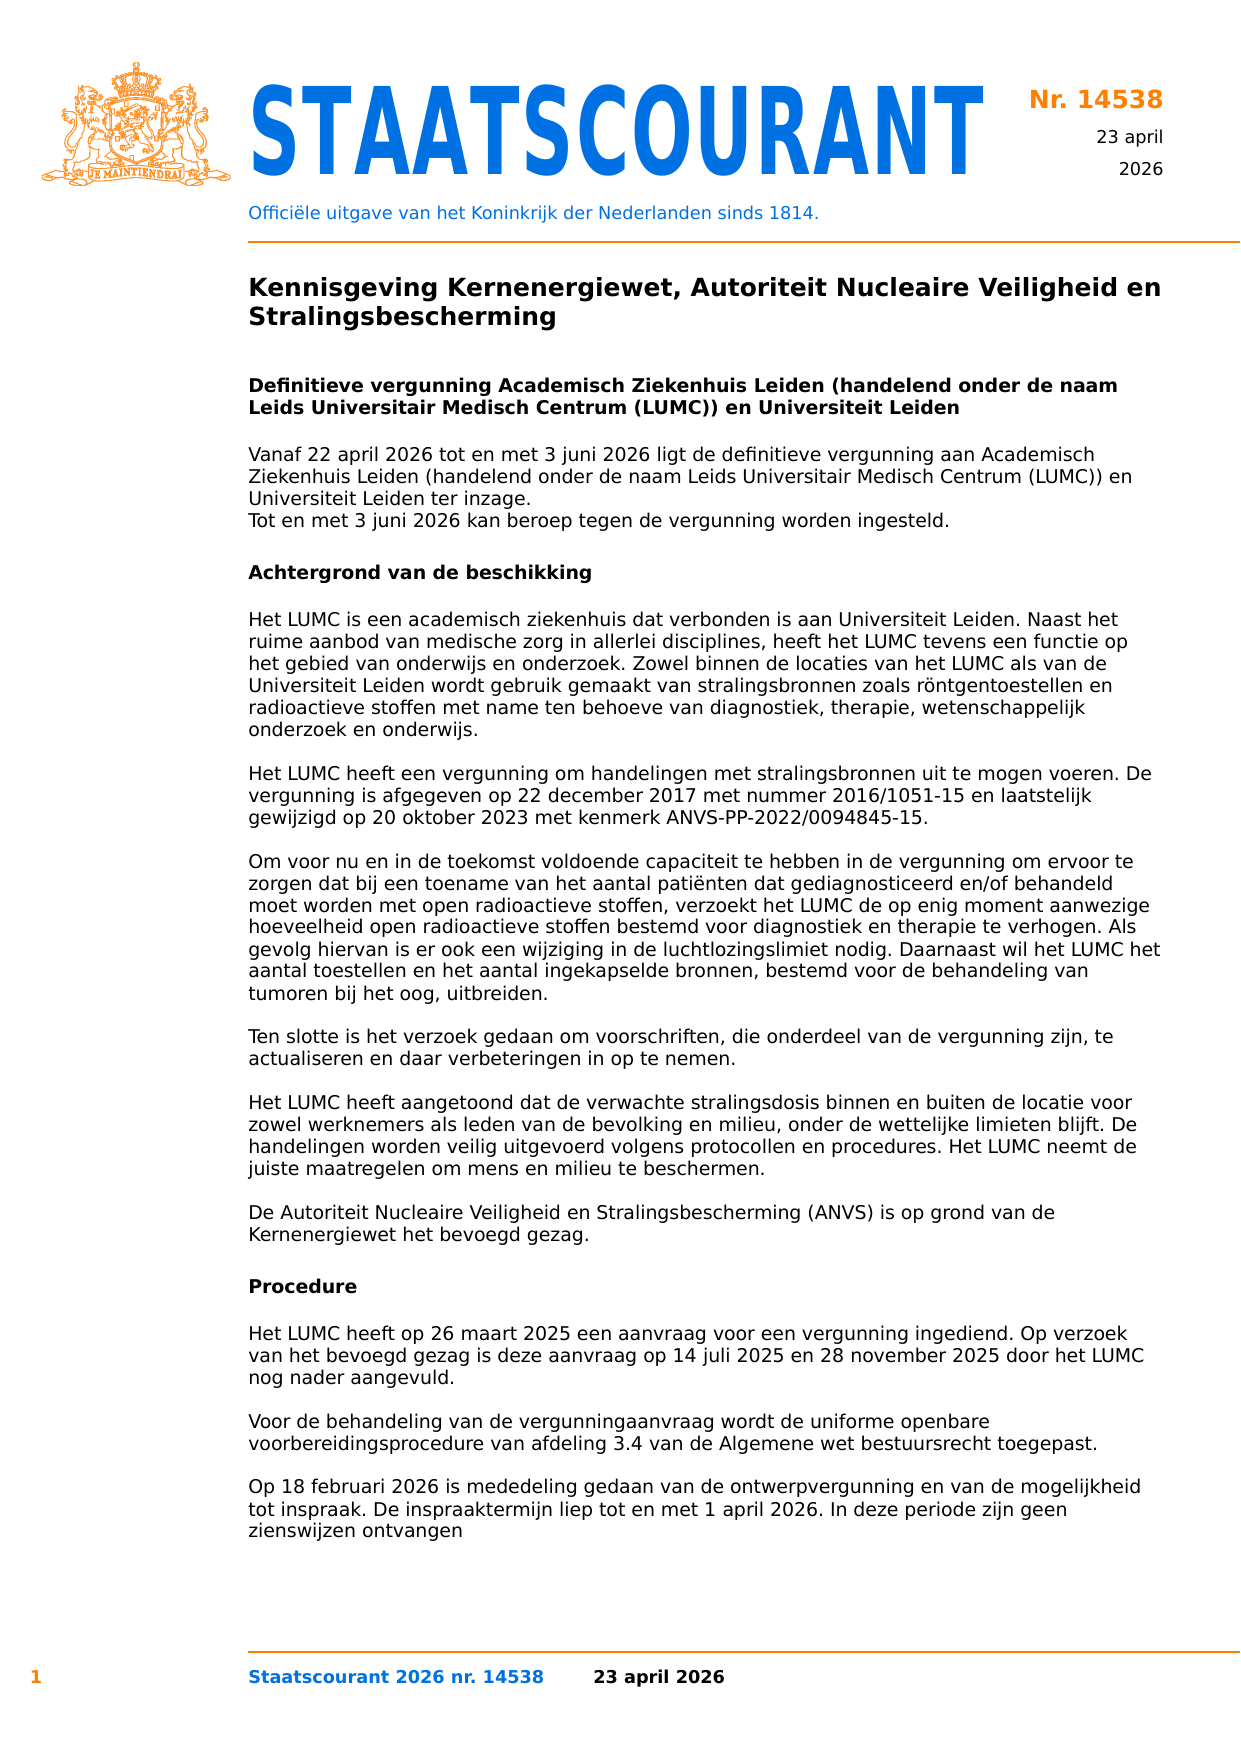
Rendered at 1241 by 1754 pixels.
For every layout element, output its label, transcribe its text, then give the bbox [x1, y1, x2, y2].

picture [41, 62, 231, 186]
text Om voor nu en in de toekomst voldoende capaciteit te hebben in de vergunning om ervoor te zorgen dat bij een toename van het aantal patiënten dat gediagnosticeerd en/of behandeld moet worden met open radioactieve stoffen, verzoekt het LUMC de op enig moment aanwezige hoeveelheid open radioactieve stoffen bestemd voor diagnostiek en therapie te verhogen. Als gevolg hiervan is er ook een wijziging in de luchtlozingslimiet nodig. Daarnaast wil het LUMC het aantal toestellen en het aantal ingekapselde bronnen, bestemd voor de behandeling van tumoren bij het oog, uitbreiden. [248, 851, 1163, 1004]
subtitle Kennisgeving Kernenergiewet, Autoriteit Nucleaire Veiligheid en Stralingsbescherming [248, 273, 1163, 331]
text Vanaf 22 april 2026 tot en met 3 juni 2026 ligt de definitieve vergunning aan Academisch Ziekenhuis Leiden (handelend onder de naam Leids Universitair Medisch Centrum (LUMC)) en Universiteit Leiden ter inzage. [248, 444, 1163, 510]
subtitle Achtergrond van de beschikking [248, 562, 1163, 584]
text Het LUMC heeft op 26 maart 2025 een aanvraag voor een vergunning ingediend. Op verzoek van het bevoegd gezag is deze aanvraag op 14 juli 2025 en 28 november 2025 door het LUMC nog nader aangevuld. [248, 1323, 1163, 1389]
table_cell 2026 [998, 153, 1240, 203]
table_header STAATSCOURANT [248, 62, 998, 203]
text Tot en met 3 juni 2026 kan beroep tegen de vergunning worden ingesteld. [248, 510, 1163, 532]
text Het LUMC heeft aangetoond dat de verwachte stralingsdosis binnen en buiten de locatie voor zowel werknemers als leden van de bevolking en milieu, onder de wettelijke limieten blijft. De handelingen worden veilig uitgevoerd volgens protocollen en procedures. Het LUMC neemt de juiste maatregelen om mens en milieu te beschermen. [248, 1092, 1163, 1180]
subtitle Procedure [248, 1276, 1163, 1298]
table_header [25, 62, 248, 241]
table_header Nr. 14538 [998, 62, 1240, 121]
text Ten slotte is het verzoek gedaan om voorschriften, die onderdeel van de vergunning zijn, te actualiseren en daar verbeteringen in op te nemen. [248, 1026, 1163, 1070]
text Het LUMC is een academisch ziekenhuis dat verbonden is aan Universiteit Leiden. Naast het ruime aanbod van medische zorg in allerlei disciplines, heeft het LUMC tevens een functie op het gebied van onderwijs en onderzoek. Zowel binnen de locaties van het LUMC als van de Universiteit Leiden wordt gebruik gemaakt van stralingsbronnen zoals röntgentoestellen en radioactieve stoffen met name ten behoeve van diagnostiek, therapie, wetenschappelijk onderzoek en onderwijs. [248, 609, 1163, 741]
text Op 18 februari 2026 is mededeling gedaan van de ontwerpvergunning en van de mogelijkheid tot inspraak. De inspraaktermijn liep tot en met 1 april 2026. In deze periode zijn geen zienswijzen ontvangen [248, 1476, 1163, 1542]
text De Autoriteit Nucleaire Veiligheid en Stralingsbescherming (ANVS) is op grond van de Kernenergiewet het bevoegd gezag. [248, 1202, 1163, 1246]
subtitle Definitieve vergunning Academisch Ziekenhuis Leiden (handelend onder de naam Leids Universitair Medisch Centrum (LUMC)) en Universiteit Leiden [248, 375, 1163, 419]
table_cell Officiële uitgave van het Koninkrijk der Nederlanden sinds 1814. [248, 203, 1240, 241]
text Het LUMC heeft een vergunning om handelingen met stralingsbronnen uit te mogen voeren. De vergunning is afgegeven op 22 december 2017 met nummer 2016/1051-15 en laatstelijk gewijzigd op 20 oktober 2023 met kenmerk ANVS-PP-2022/0094845-15. [248, 763, 1163, 829]
text Voor de behandeling van de vergunningaanvraag wordt de uniforme openbare voorbereidingsprocedure van afdeling 3.4 van de Algemene wet bestuursrecht toegepast. [248, 1411, 1163, 1454]
table_cell 23 april [998, 121, 1240, 153]
